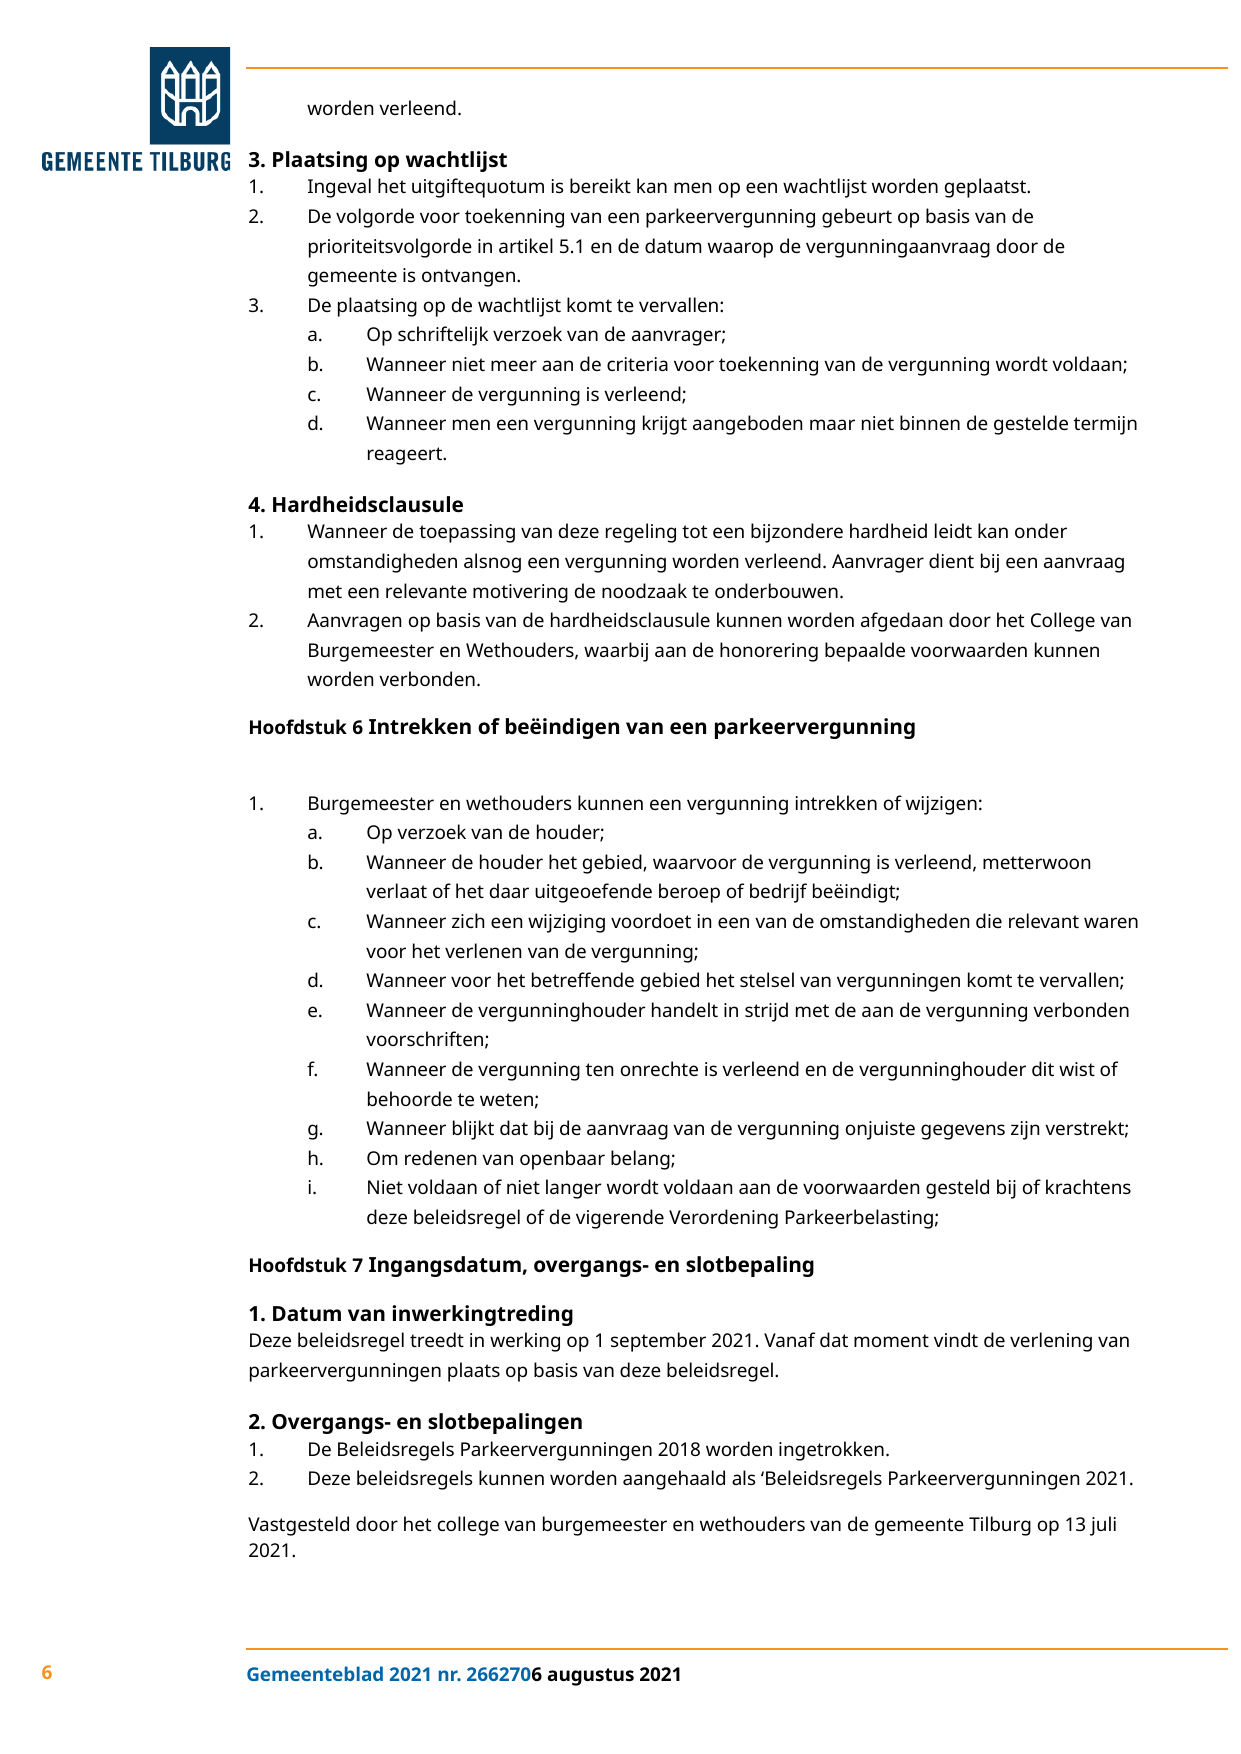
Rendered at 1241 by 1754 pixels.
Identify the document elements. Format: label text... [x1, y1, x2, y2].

list Wanneer de houder het gebied, waarvoor de vergunning is verleend, metterwoon verlaat of het daar uitgeoefende beroep of bedrijf beëindigt; [307, 849, 1152, 904]
list Wanneer blijkt dat bij de aanvraag van de vergunning onjuiste gegevens zijn verstrekt; [307, 1115, 1152, 1141]
list Wanneer de vergunning is verleend; [307, 381, 1152, 406]
list Burgemeester en wethouders kunnen een vergunning intrekken of wijzigen: [248, 790, 1152, 816]
text Hoofdstuk 6 Intrekken of beëindigen van een parkeervergunning [248, 712, 1152, 741]
list Wanneer de toepassing van deze regeling tot een bijzondere hardheid leidt kan onder omstandigheden alsnog een vergunning worden verleend. Aanvrager dient bij een aanvraag met een relevante motivering de noodzaak te onderbouwen. [248, 519, 1152, 604]
list Wanneer men een vergunning krijgt aangeboden maar niet binnen de gestelde termijn reageert. [307, 410, 1152, 466]
list Wanneer voor het betreffende gebied het stelsel van vergunningen komt te vervallen; [307, 967, 1152, 993]
list De plaatsing op de wachtlijst komt te vervallen: [248, 292, 1152, 318]
list worden verleend. [248, 95, 1152, 121]
text 2. Overgangs- en slotbepalingen [248, 1407, 1152, 1436]
list Wanneer de vergunning ten onrechte is verleend en de vergunninghouder dit wist of behoorde te weten; [307, 1056, 1152, 1112]
text Deze beleidsregel treedt in werking op 1 september 2021. Vanaf dat moment vindt de verlening van parkeervergunningen plaats op basis van deze beleidsregel. [248, 1327, 1152, 1383]
text 4. Hardheidsclausule [248, 490, 1152, 519]
list Wanneer niet meer aan de criteria voor toekenning van de vergunning wordt voldaan; [307, 351, 1152, 377]
list Niet voldaan of niet langer wordt voldaan aan de voorwaarden gesteld bij of krachtens deze beleidsregel of de vigerende Verordening Parkeerbelasting; [307, 1174, 1152, 1230]
text 3. Plaatsing op wachtlijst [248, 145, 1152, 174]
picture [41, 47, 231, 172]
text Hoofdstuk 7 Ingangsdatum, overgangs- en slotbepaling [248, 1250, 1152, 1278]
list Ingeval het uitgiftequotum is bereikt kan men op een wachtlijst worden geplaatst. [248, 174, 1152, 199]
list Wanneer zich een wijziging voordoet in een van de omstandigheden die relevant waren voor het verlenen van de vergunning; [307, 908, 1152, 964]
list Op schriftelijk verzoek van de aanvrager; [307, 322, 1152, 347]
list Wanneer de vergunninghouder handelt in strijd met de aan de vergunning verbonden voorschriften; [307, 997, 1152, 1052]
list Deze beleidsregels kunnen worden aangehaald als ‘Beleidsregels Parkeervergunningen 2021. [248, 1466, 1152, 1491]
list De Beleidsregels Parkeervergunningen 2018 worden ingetrokken. [248, 1436, 1152, 1462]
list Om redenen van openbaar belang; [307, 1145, 1152, 1171]
text Vastgesteld door het college van burgemeester en wethouders van de gemeente Tilburg op 13 juli 2021. [248, 1511, 1152, 1563]
text 1. Datum van inwerkingtreding [248, 1299, 1152, 1327]
list Aanvragen op basis van de hardheidsclausule kunnen worden afgedaan door het College van Burgemeester en Wethouders, waarbij aan de honorering bepaalde voorwaarden kunnen worden verbonden. [248, 607, 1152, 692]
list Op verzoek van de houder; [307, 819, 1152, 845]
list De volgorde voor toekenning van een parkeervergunning gebeurt op basis van de prioriteitsvolgorde in artikel 5.1 en de datum waarop de vergunningaanvraag door de gemeente is ontvangen. [248, 203, 1152, 288]
